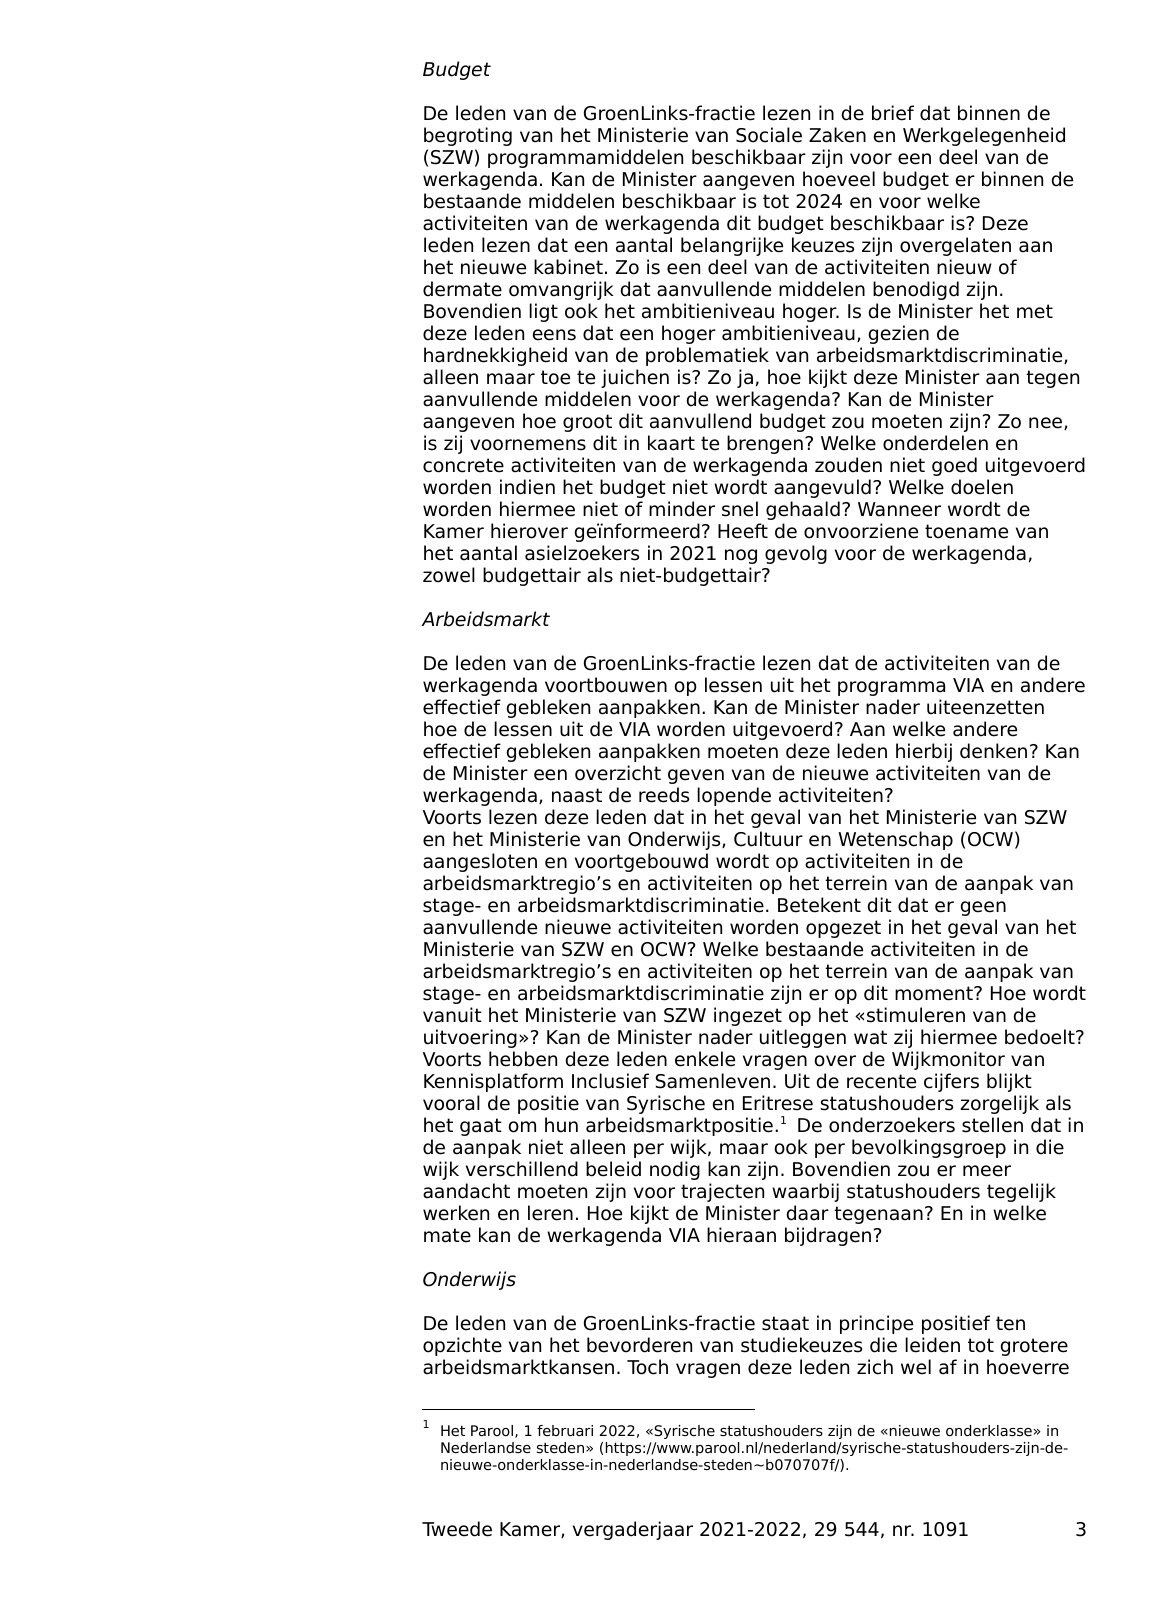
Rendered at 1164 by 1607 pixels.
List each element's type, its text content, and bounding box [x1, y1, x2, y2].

subtitle Arbeidsmarkt [422, 609, 1087, 631]
subtitle Budget [422, 59, 1087, 81]
text De leden van de GroenLinks-fractie staat in principe positief ten opzichte van het bevorderen van studiekeuzes die leiden tot grotere arbeidsmarktkansen. Toch vragen deze leden zich wel af in hoeverre [422, 1313, 1087, 1379]
text De leden van de GroenLinks-fractie lezen in de brief dat binnen de begroting van het Ministerie van Sociale Zaken en Werkgelegenheid (SZW) programmamiddelen beschikbaar zijn voor een deel van de werkagenda. Kan de Minister aangeven hoeveel budget er binnen de bestaande middelen beschikbaar is tot 2024 en voor welke activiteiten van de werkagenda dit budget beschikbaar is? Deze leden lezen dat een aantal belangrijke keuzes zijn overgelaten aan het nieuwe kabinet. Zo is een deel van de activiteiten nieuw of dermate omvangrijk dat aanvullende middelen benodigd zijn. Bovendien ligt ook het ambitieniveau hoger. Is de Minister het met deze leden eens dat een hoger ambitieniveau, gezien de hardnekkigheid van de problematiek van arbeidsmarktdiscriminatie, alleen maar toe te juichen is? Zo ja, hoe kijkt deze Minister aan tegen aanvullende middelen voor de werkagenda? Kan de Minister aangeven hoe groot dit aanvullend budget zou moeten zijn? Zo nee, is zij voornemens dit in kaart te brengen? Welke onderdelen en concrete activiteiten van de werkagenda zouden niet goed uitgevoerd worden indien het budget niet wordt aangevuld? Welke doelen worden hiermee niet of minder snel gehaald? Wanneer wordt de Kamer hierover geïnformeerd? Heeft de onvoorziene toename van het aantal asielzoekers in 2021 nog gevolg voor de werkagenda, zowel budgettair als niet-budgettair? [422, 103, 1087, 587]
text De leden van de GroenLinks-fractie lezen dat de activiteiten van de werkagenda voortbouwen op lessen uit het programma VIA en andere effectief gebleken aanpakken. Kan de Minister nader uiteenzetten hoe de lessen uit de VIA worden uitgevoerd? Aan welke andere effectief gebleken aanpakken moeten deze leden hierbij denken? Kan de Minister een overzicht geven van de nieuwe activiteiten van de werkagenda, naast de reeds lopende activiteiten? [422, 653, 1087, 807]
text Voorts lezen deze leden dat in het geval van het Ministerie van SZW en het Ministerie van Onderwijs, Cultuur en Wetenschap (OCW) aangesloten en voortgebouwd wordt op activiteiten in de arbeidsmarktregio’s en activiteiten op het terrein van de aanpak van stage- en arbeidsmarktdiscriminatie. Betekent dit dat er geen aanvullende nieuwe activiteiten worden opgezet in het geval van het Ministerie van SZW en OCW? Welke bestaande activiteiten in de arbeidsmarktregio’s en activiteiten op het terrein van de aanpak van stage- en arbeidsmarktdiscriminatie zijn er op dit moment? Hoe wordt vanuit het Ministerie van SZW ingezet op het «stimuleren van de uitvoering»? Kan de Minister nader uitleggen wat zij hiermee bedoelt? [422, 807, 1087, 1049]
text Het Parool, 1 februari 2022, «Syrische statushouders zijn de «nieuwe onderklasse» in Nederlandse steden» (https://www.parool.nl/nederland/syrische-statushouders-zijn-de-nieuwe-onderklasse-in-nederlandse-steden~b070707f/). [422, 1418, 1087, 1474]
text Voorts hebben deze leden enkele vragen over de Wijkmonitor van Kennisplatform Inclusief Samenleven. Uit de recente cijfers blijkt vooral de positie van Syrische en Eritrese statushouders zorgelijk als het gaat om hun arbeidsmarktpositie. De onderzoekers stellen dat in de aanpak niet alleen per wijk, maar ook per bevolkingsgroep in die wijk verschillend beleid nodig kan zijn. Bovendien zou er meer aandacht moeten zijn voor trajecten waarbij statushouders tegelijk werken en leren. Hoe kijkt de Minister daar tegenaan? En in welke mate kan de werkagenda VIA hieraan bijdragen? [422, 1049, 1087, 1247]
subtitle Onderwijs [422, 1269, 1087, 1291]
